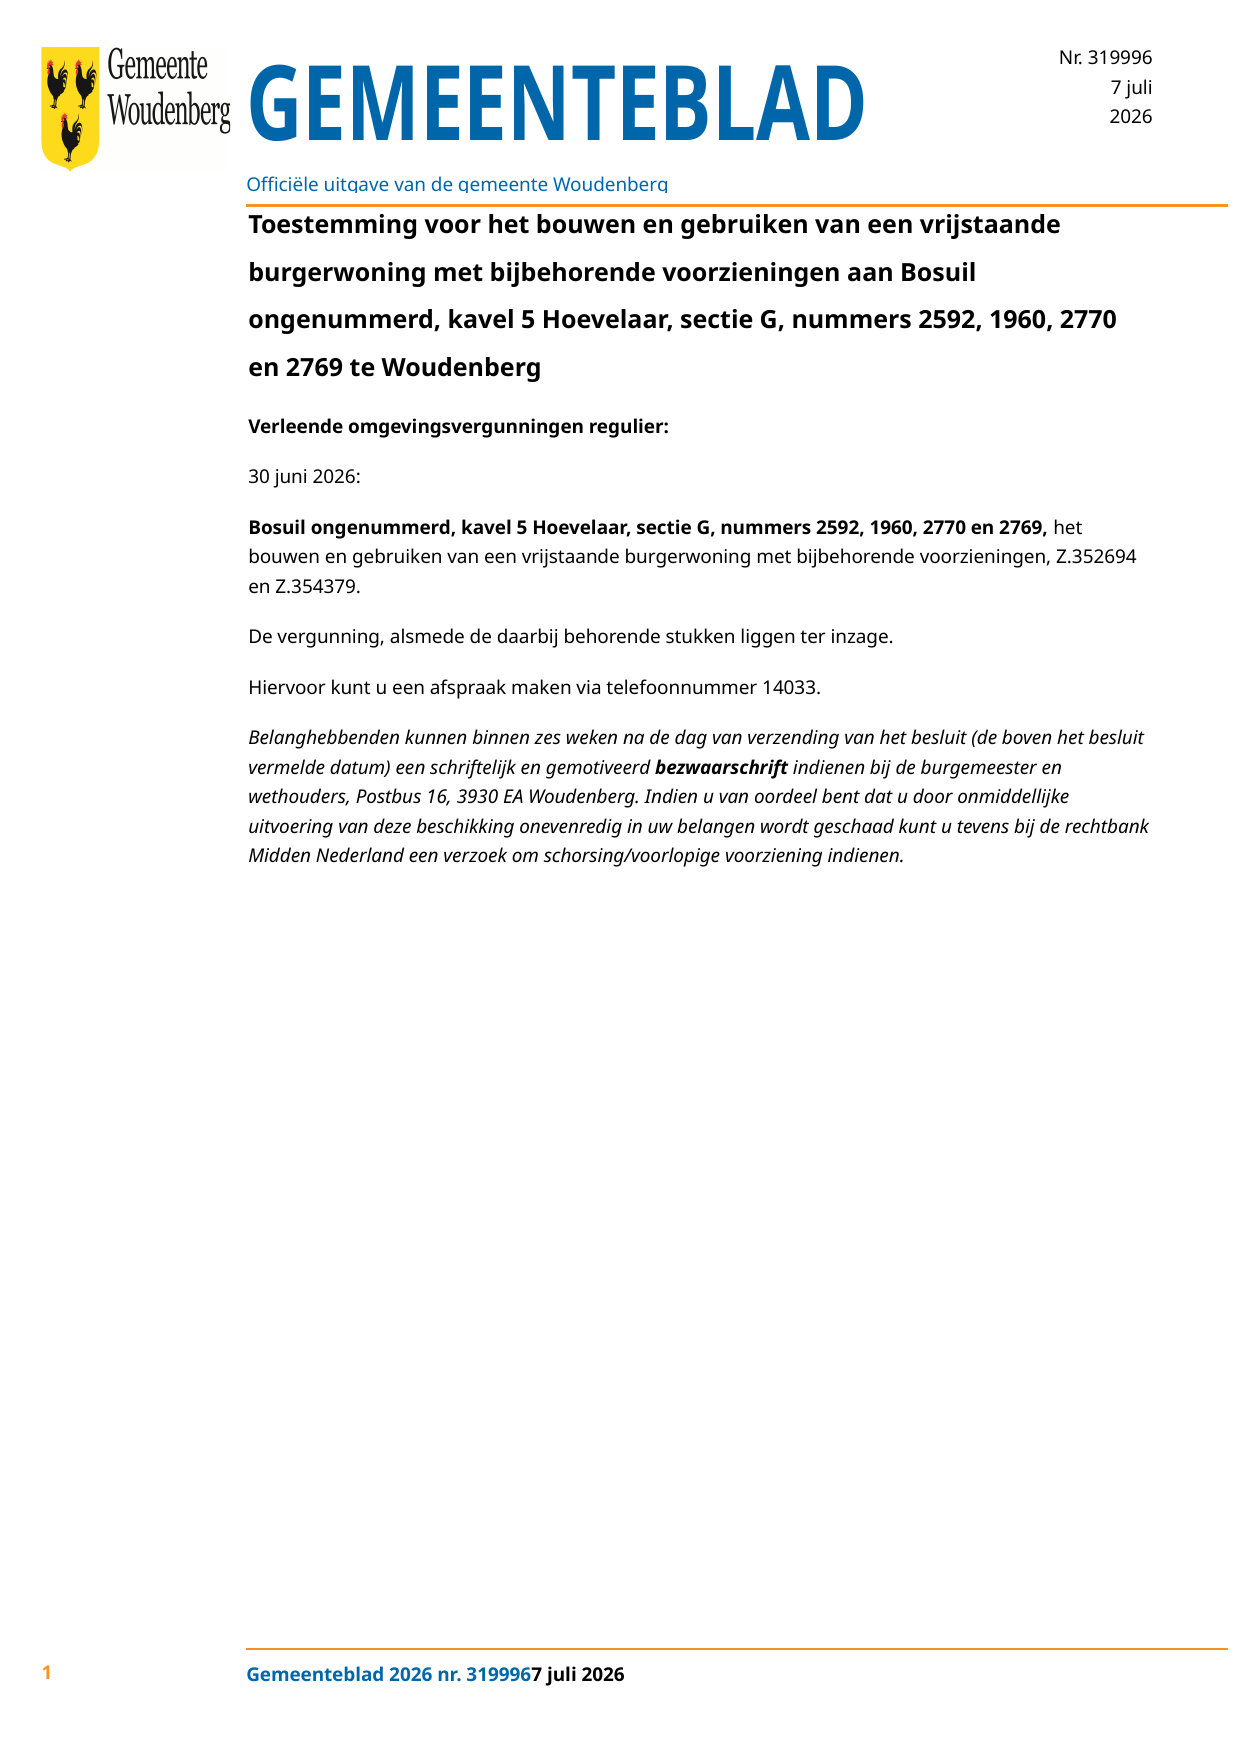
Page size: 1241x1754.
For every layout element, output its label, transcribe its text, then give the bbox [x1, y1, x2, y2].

text Verleende omgevingsvergunningen regulier: [248, 413, 1152, 439]
text Toestemming voor het bouwen en gebruiken van een vrijstaande burgerwoning met bijbehorende voorzieningen aan Bosuil ongenummerd, kavel 5 Hoevelaar, sectie G, nummers 2592, 1960, 2770 en 2769 te Woudenberg [248, 207, 1152, 384]
text Hiervoor kunt u een afspraak maken via telefoonnummer 14033. [248, 674, 1152, 700]
text Belanghebbenden kunnen binnen zes weken na de dag van verzending van het besluit (de boven het besluit vermelde datum) een schriftelijk en gemotiveerd bezwaarschrift indienen bij de burgemeester en wethouders, Postbus 16, 3930 EA Woudenberg. Indien u van oordeel bent dat u door onmiddellijke uitvoering van deze beschikking onevenredig in uw belangen wordt geschaad kunt u tevens bij de rechtbank Midden Nederland een verzoek om schorsing/voorlopige voorziening indienen. [248, 724, 1152, 868]
text Bosuil ongenummerd, kavel 5 Hoevelaar, sectie G, nummers 2592, 1960, 2770 en 2769, het bouwen en gebruiken van een vrijstaande burgerwoning met bijbehorende voorzieningen, Z.352694 en Z.354379. [248, 514, 1152, 599]
text De vergunning, alsmede de daarbij behorende stukken liggen ter inzage. [248, 623, 1152, 649]
text 30 juni 2026: [248, 463, 1152, 489]
picture [41, 47, 231, 172]
